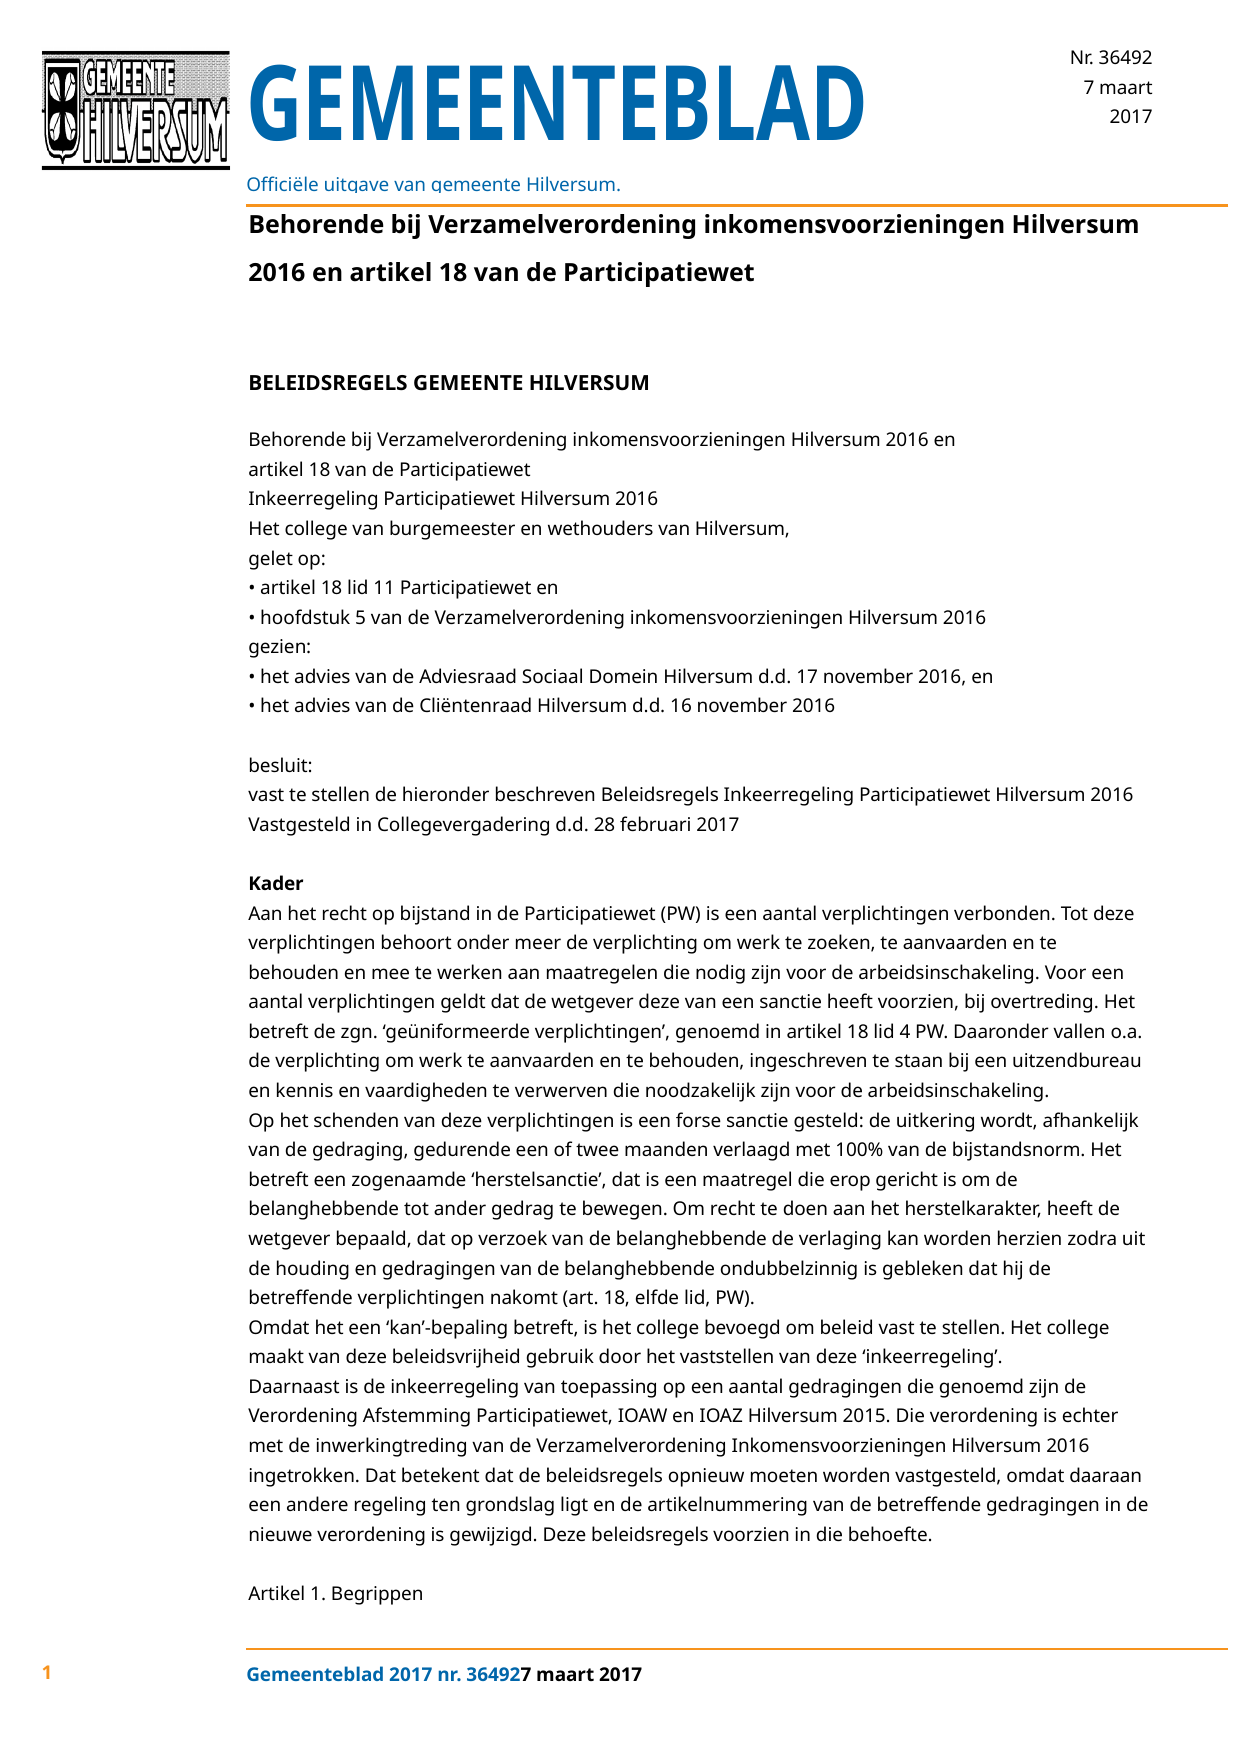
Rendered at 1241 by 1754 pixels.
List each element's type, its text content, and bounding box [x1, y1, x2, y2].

text gelet op: [248, 545, 1152, 570]
text • artikel 18 lid 11 Participatiewet en [248, 574, 1152, 600]
text gezien: [248, 633, 1152, 659]
text Omdat het een ‘kan’-bepaling betreft, is het college bevoegd om beleid vast te stellen. Het college maakt van deze beleidsvrijheid gebruik door het vaststellen van deze ‘inkeerregeling’. [248, 1314, 1152, 1369]
text • hoofdstuk 5 van de Verzamelverordening inkomensvoorzieningen Hilversum 2016 [248, 604, 1152, 629]
picture [41, 47, 231, 172]
text Aan het recht op bijstand in de Participatiewet (PW) is een aantal verplichtingen verbonden. Tot deze verplichtingen behoort onder meer de verplichting om werk te zoeken, te aanvaarden en te behouden en mee te werken aan maatregelen die nodig zijn voor de arbeidsinschakeling. Voor een aantal verplichtingen geldt dat de wetgever deze van een sanctie heeft voorzien, bij overtreding. Het betreft de zgn. ‘geüniformeerde verplichtingen’, genoemd in artikel 18 lid 4 PW. Daaronder vallen o.a. de verplichting om werk te aanvaarden en te behouden, ingeschreven te staan bij een uitzendbureau en kennis en vaardigheden te verwerven die noodzakelijk zijn voor de arbeidsinschakeling. [248, 900, 1152, 1103]
text vast te stellen de hieronder beschreven Beleidsregels Inkeerregeling Participatiewet Hilversum 2016 [248, 781, 1152, 807]
text BELEIDSREGELS GEMEENTE HILVERSUM [248, 368, 1152, 397]
text • het advies van de Adviesraad Sociaal Domein Hilversum d.d. 17 november 2016, en [248, 663, 1152, 689]
text Inkeerregeling Participatiewet Hilversum 2016 [248, 486, 1152, 511]
text Vastgesteld in Collegevergadering d.d. 28 februari 2017 [248, 811, 1152, 837]
text • het advies van de Cliëntenraad Hilversum d.d. 16 november 2016 [248, 693, 1152, 718]
text Kader [248, 870, 1152, 896]
text Artikel 1. Begrippen [248, 1580, 1152, 1606]
text Op het schenden van deze verplichtingen is een forse sanctie gesteld: de uitkering wordt, afhankelijk van de gedraging, gedurende een of twee maanden verlaagd met 100% van de bijstandsnorm. Het betreft een zogenaamde ‘herstelsanctie’, dat is een maatregel die erop gericht is om de belanghebbende tot ander gedrag te bewegen. Om recht te doen aan het herstelkarakter, heeft de wetgever bepaald, dat op verzoek van de belanghebbende de verlaging kan worden herzien zodra uit de houding en gedragingen van de belanghebbende ondubbelzinnig is gebleken dat hij de betreffende verplichtingen nakomt (art. 18, elfde lid, PW). [248, 1107, 1152, 1310]
text Behorende bij Verzamelverordening inkomensvoorzieningen Hilversum 2016 en artikel 18 van de Participatiewet [248, 207, 1152, 288]
text besluit: [248, 752, 1152, 777]
text Behorende bij Verzamelverordening inkomensvoorzieningen Hilversum 2016 en [248, 426, 1152, 452]
text Het college van burgemeester en wethouders van Hilversum, [248, 515, 1152, 541]
text Daarnaast is de inkeerregeling van toepassing op een aantal gedragingen die genoemd zijn de Verordening Afstemming Participatiewet, IOAW en IOAZ Hilversum 2015. Die verordening is echter met de inwerkingtreding van de Verzamelverordening Inkomensvoorzieningen Hilversum 2016 ingetrokken. Dat betekent dat de beleidsregels opnieuw moeten worden vastgesteld, omdat daaraan een andere regeling ten grondslag ligt en de artikelnummering van de betreffende gedragingen in de nieuwe verordening is gewijzigd. Deze beleidsregels voorzien in die behoefte. [248, 1373, 1152, 1547]
text artikel 18 van de Participatiewet [248, 456, 1152, 482]
